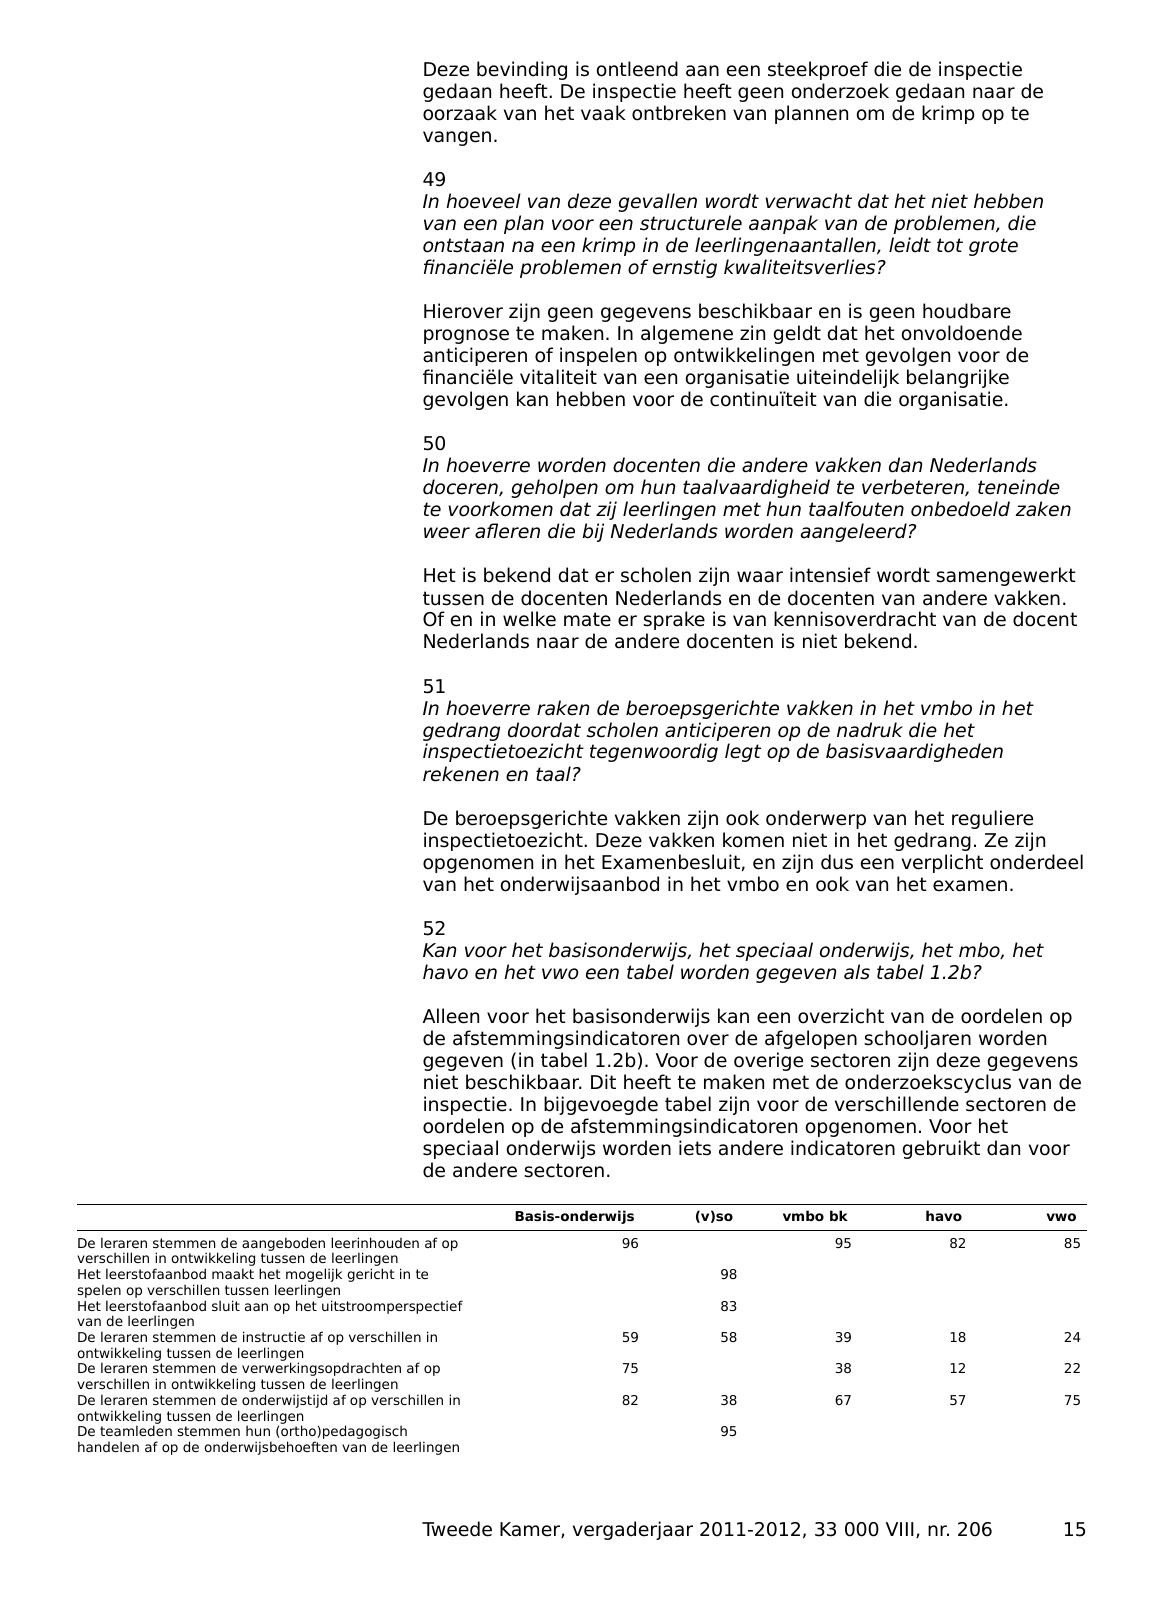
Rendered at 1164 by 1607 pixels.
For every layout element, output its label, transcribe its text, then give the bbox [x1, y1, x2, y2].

text Het is bekend dat er scholen zijn waar intensief wordt samengewerkt tussen de docenten Nederlands en de docenten van andere vakken. Of en in welke mate er sprake is van kennisoverdracht van de docent Nederlands naar de andere docenten is niet bekend. [422, 565, 1087, 653]
text 49 [422, 169, 1087, 191]
table_cell 22 [972, 1361, 1087, 1393]
table_cell Het leerstofaanbod maakt het mogelijk gericht in te spelen op verschillen tussen leerlingen [77, 1267, 466, 1298]
table_cell De leraren stemmen de verwerkingsopdrachten af op verschillen in ontwikkeling tussen de leerlingen [77, 1361, 466, 1393]
text Hierover zijn geen gegevens beschikbaar en is geen houdbare prognose te maken. In algemene zin geldt dat het onvoldoende anticiperen of inspelen op ontwikkelingen met gevolgen voor de financiële vitaliteit van een organisatie uiteindelijk belangrijke gevolgen kan hebben voor de continuïteit van die organisatie. [422, 301, 1087, 411]
table_cell 38 [645, 1393, 743, 1424]
table_cell 95 [645, 1424, 743, 1456]
table_cell [972, 1298, 1087, 1330]
table_cell 24 [972, 1330, 1087, 1361]
text In hoeveel van deze gevallen wordt verwacht dat het niet hebben van een plan voor een structurele aanpak van de problemen, die ontstaan na een krimp in de leerlingenaantallen, leidt tot grote financiële problemen of ernstig kwaliteitsverlies? [422, 191, 1087, 279]
table_cell Het leerstofaanbod sluit aan op het uitstroomperspectief van de leerlingen [77, 1298, 466, 1330]
table_cell De leraren stemmen de instructie af op verschillen in ontwikkeling tussen de leerlingen [77, 1330, 466, 1361]
table_cell 18 [858, 1330, 972, 1361]
text 50 [422, 433, 1087, 455]
table_cell 38 [743, 1361, 858, 1393]
text 52 [422, 918, 1087, 940]
table_cell 96 [466, 1231, 644, 1267]
table_cell 82 [858, 1231, 972, 1267]
table_header vwo [972, 1205, 1087, 1230]
table_cell 82 [466, 1393, 644, 1424]
text Deze bevinding is ontleend aan een steekproef die de inspectie gedaan heeft. De inspectie heeft geen onderzoek gedaan naar de oorzaak van het vaak ontbreken van plannen om de krimp op te vangen. [422, 59, 1087, 147]
table_cell 59 [466, 1330, 644, 1361]
table_cell De leraren stemmen de onderwijstijd af op verschillen in ontwikkeling tussen de leerlingen [77, 1393, 466, 1424]
table_cell [466, 1267, 644, 1298]
text 51 [422, 676, 1087, 697]
table_cell [972, 1267, 1087, 1298]
text In hoeverre worden docenten die andere vakken dan Nederlands doceren, geholpen om hun taalvaardigheid te verbeteren, teneinde te voorkomen dat zij leerlingen met hun taalfouten onbedoeld zaken weer afleren die bij Nederlands worden aangeleerd? [422, 455, 1087, 543]
table_cell [972, 1424, 1087, 1456]
table_cell [743, 1298, 858, 1330]
table_cell 75 [972, 1393, 1087, 1424]
table_cell [743, 1424, 858, 1456]
table_cell 98 [645, 1267, 743, 1298]
text Alleen voor het basisonderwijs kan een overzicht van de oordelen op de afstemmingsindicatoren over de afgelopen schooljaren worden gegeven (in tabel 1.2b). Voor de overige sectoren zijn deze gegevens niet beschikbaar. Dit heeft te maken met de onderzoekscyclus van de inspectie. In bijgevoegde tabel zijn voor de verschillende sectoren de oordelen op de afstemmingsindicatoren opgenomen. Voor het speciaal onderwijs worden iets andere indicatoren gebruikt dan voor de andere sectoren. [422, 1006, 1087, 1182]
table_cell 57 [858, 1393, 972, 1424]
text In hoeverre raken de beroepsgerichte vakken in het vmbo in het gedrang doordat scholen anticiperen op de nadruk die het inspectietoezicht tegenwoordig legt op de basisvaardigheden rekenen en taal? [422, 697, 1087, 785]
table_cell 12 [858, 1361, 972, 1393]
table_cell [743, 1267, 858, 1298]
table_cell De leraren stemmen de aangeboden leerinhouden af op verschillen in ontwikkeling tussen de leerlingen [77, 1231, 466, 1267]
text De beroepsgerichte vakken zijn ook onderwerp van het reguliere inspectietoezicht. Deze vakken komen niet in het gedrang. Ze zijn opgenomen in het Examenbesluit, en zijn dus een verplicht onderdeel van het onderwijsaanbod in het vmbo en ook van het examen. [422, 808, 1087, 896]
table_header vmbo bk [743, 1205, 858, 1230]
table_header (v)so [645, 1205, 743, 1230]
table_cell 95 [743, 1231, 858, 1267]
table_cell 85 [972, 1231, 1087, 1267]
table_cell [466, 1424, 644, 1456]
table_cell [645, 1231, 743, 1267]
table_cell 83 [645, 1298, 743, 1330]
table_cell 39 [743, 1330, 858, 1361]
table_cell [858, 1424, 972, 1456]
text Kan voor het basisonderwijs, het speciaal onderwijs, het mbo, het havo en het vwo een tabel worden gegeven als tabel 1.2b? [422, 940, 1087, 984]
table_cell [858, 1267, 972, 1298]
table_header havo [858, 1205, 972, 1230]
table_header Basis-onderwijs [466, 1205, 644, 1230]
table_cell [466, 1298, 644, 1330]
table_cell 75 [466, 1361, 644, 1393]
table_cell 67 [743, 1393, 858, 1424]
table_cell [858, 1298, 972, 1330]
table_cell 58 [645, 1330, 743, 1393]
table_cell De teamleden stemmen hun (ortho)pedagogisch handelen af op de onderwijsbehoeften van de leerlingen [77, 1424, 466, 1456]
table_header [77, 1205, 466, 1230]
